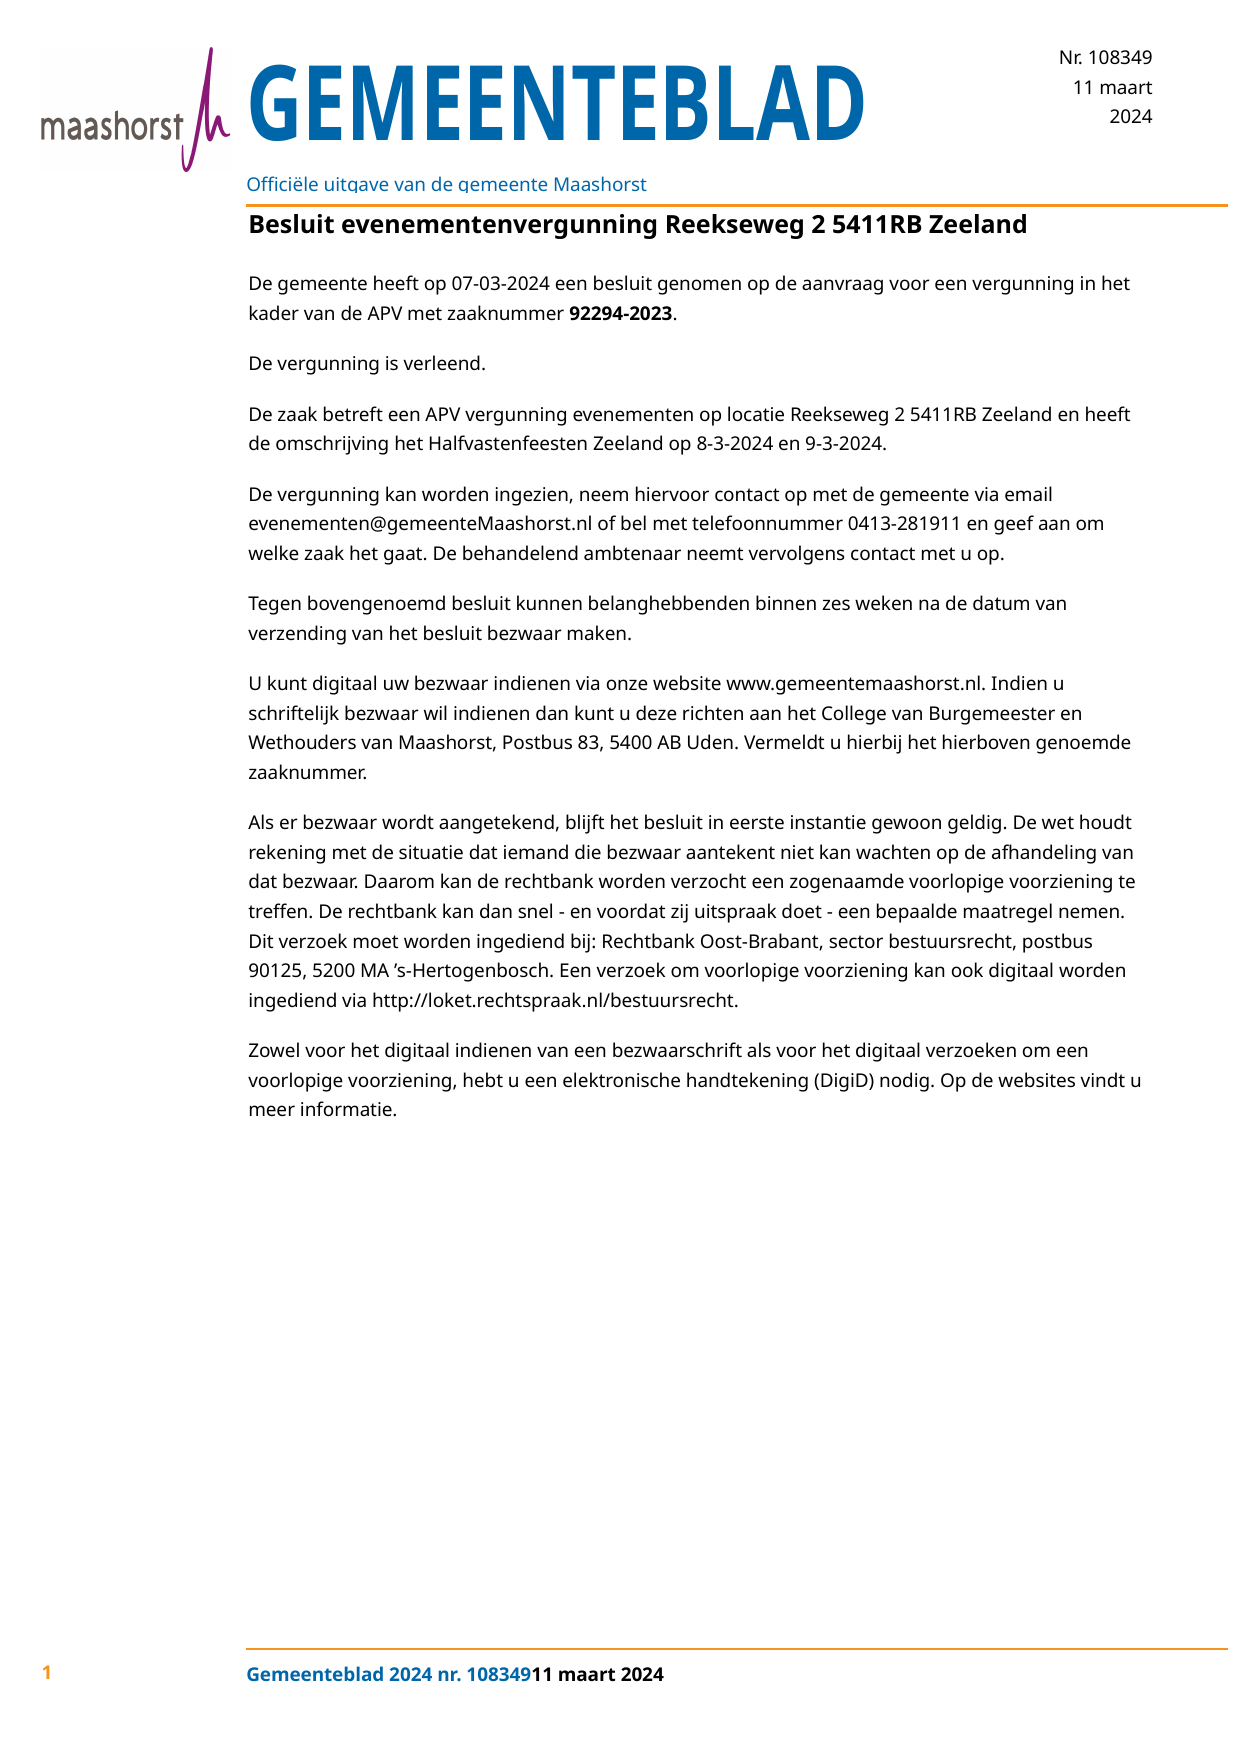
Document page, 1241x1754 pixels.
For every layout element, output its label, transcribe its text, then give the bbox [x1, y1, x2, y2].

picture [41, 47, 231, 172]
text Besluit evenementenvergunning Reekseweg 2 5411RB Zeeland [248, 207, 1152, 241]
text De zaak betreft een APV vergunning evenementen op locatie Reekseweg 2 5411RB Zeeland en heeft de omschrijving het Halfvastenfeesten Zeeland op 8-3-2024 en 9-3-2024. [248, 401, 1152, 456]
text De gemeente heeft op 07-03-2024 een besluit genomen op de aanvraag voor een vergunning in het kader van de APV met zaaknummer 92294-2023. [248, 270, 1152, 326]
text Als er bezwaar wordt aangetekend, blijft het besluit in eerste instantie gewoon geldig. De wet houdt rekening met de situatie dat iemand die bezwaar aantekent niet kan wachten op de afhandeling van dat bezwaar. Daarom kan de rechtbank worden verzocht een zogenaamde voorlopige voorziening te treffen. De rechtbank kan dan snel - en voordat zij uitspraak doet - een bepaalde maatregel nemen. Dit verzoek moet worden ingediend bij: Rechtbank Oost-Brabant, sector bestuursrecht, postbus 90125, 5200 MA ’s-Hertogenbosch. Een verzoek om voorlopige voorziening kan ook digitaal worden ingediend via http://loket.rechtspraak.nl/bestuursrecht. [248, 809, 1152, 1013]
text Zowel voor het digitaal indienen van een bezwaarschrift als voor het digitaal verzoeken om een voorlopige voorziening, hebt u een elektronische handtekening (DigiD) nodig. Op de websites vindt u meer informatie. [248, 1037, 1152, 1122]
text De vergunning kan worden ingezien, neem hiervoor contact op met de gemeente via email evenementen@gemeenteMaashorst.nl of bel met telefoonnummer 0413-281911 en geef aan om welke zaak het gaat. De behandelend ambtenaar neemt vervolgens contact met u op. [248, 481, 1152, 566]
text De vergunning is verleend. [248, 350, 1152, 376]
text Tegen bovengenoemd besluit kunnen belanghebbenden binnen zes weken na de datum van verzending van het besluit bezwaar maken. [248, 590, 1152, 646]
text U kunt digitaal uw bezwaar indienen via onze website www.gemeentemaashorst.nl. Indien u schriftelijk bezwaar wil indienen dan kunt u deze richten aan het College van Burgemeester en Wethouders van Maashorst, Postbus 83, 5400 AB Uden. Vermeldt u hierbij het hierboven genoemde zaaknummer. [248, 670, 1152, 785]
